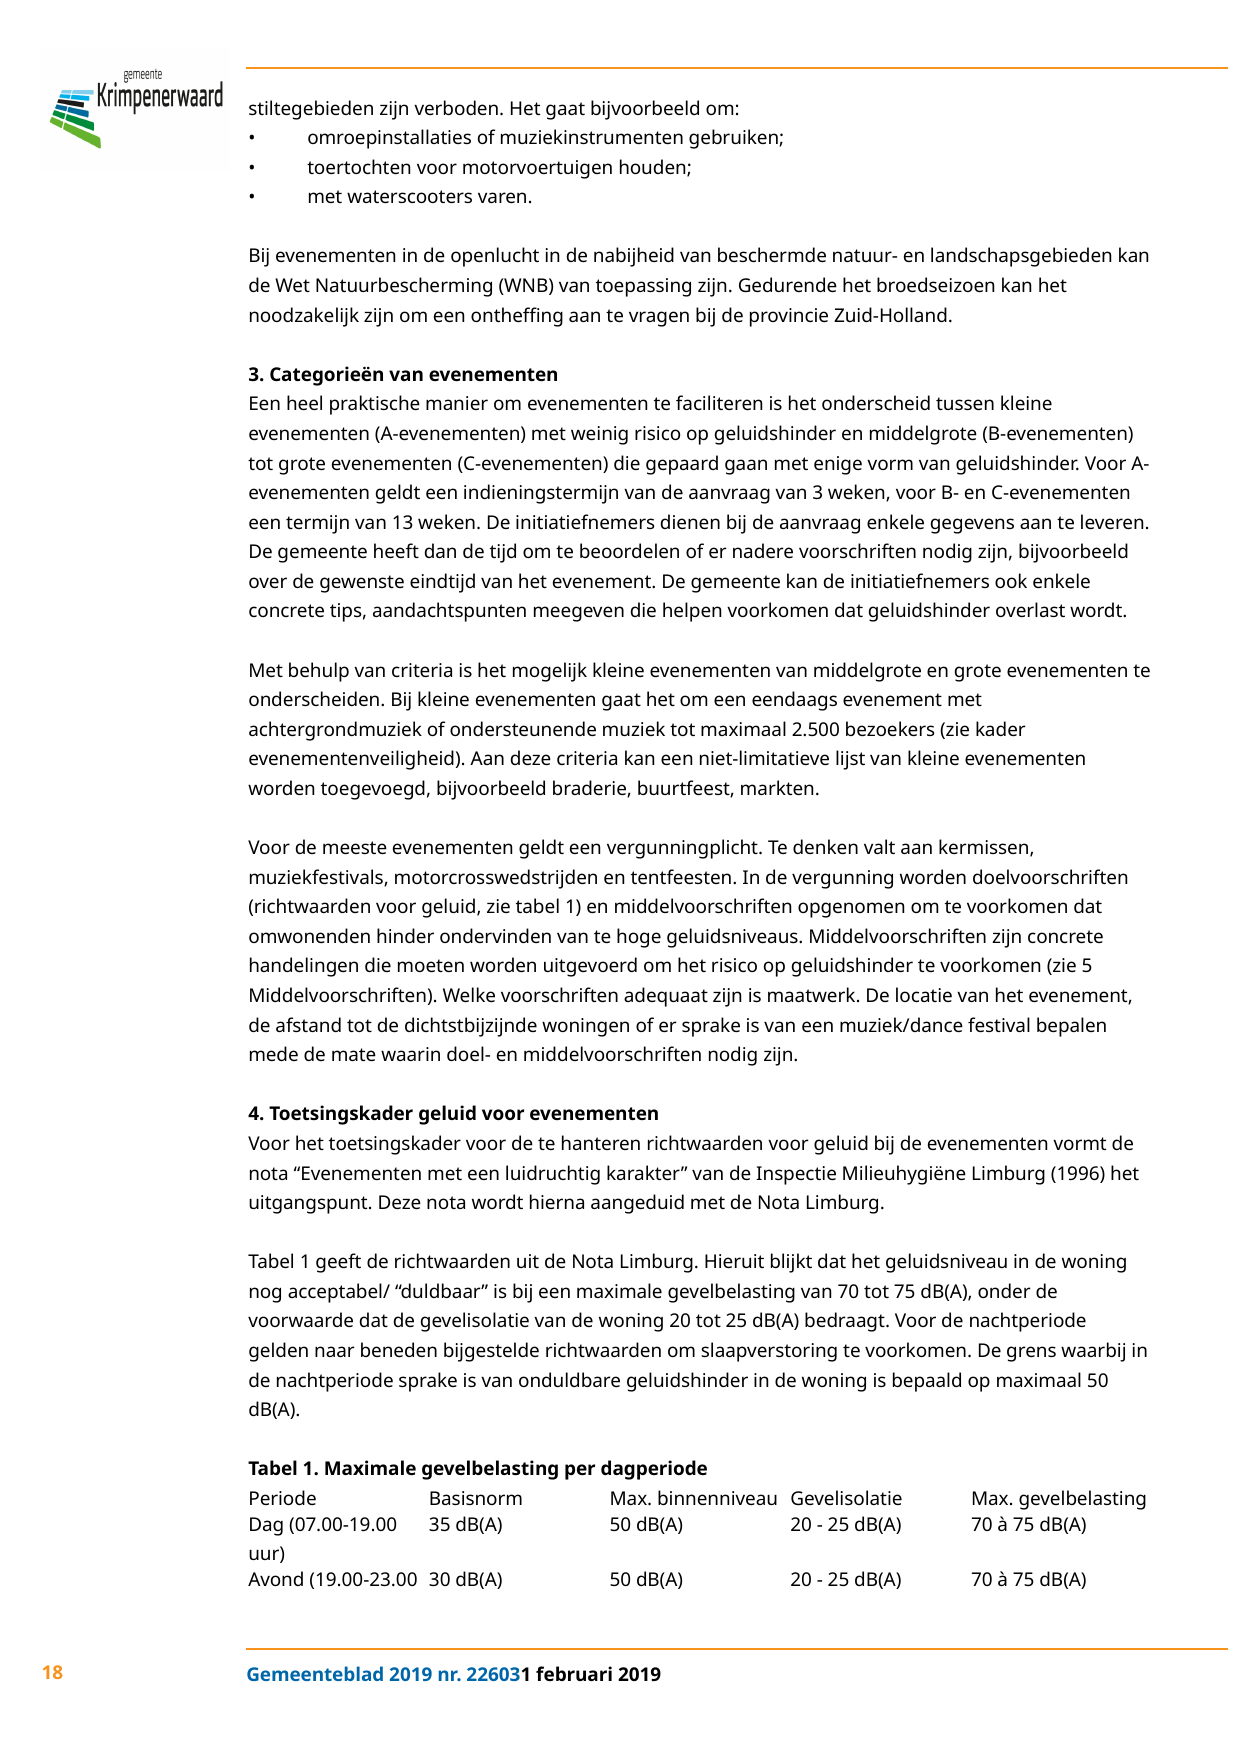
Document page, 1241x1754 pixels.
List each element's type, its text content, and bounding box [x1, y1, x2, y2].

table_header Max. binnenniveau [609, 1485, 790, 1511]
text Voor de meeste evenementen geldt een vergunningplicht. Te denken valt aan kermissen, muziekfestivals, motorcrosswedstrijden en tentfeesten. In de vergunning worden doelvoorschriften (richtwaarden voor geluid, zie tabel 1) en middelvoorschriften opgenomen om te voorkomen dat omwonenden hinder ondervinden van te hoge geluidsniveaus. Middelvoorschriften zijn concrete handelingen die moeten worden uitgevoerd om het risico op geluidshinder te voorkomen (zie 5 Middelvoorschriften). Welke voorschriften adequaat zijn is maatwerk. De locatie van het evenement, de afstand tot de dichtstbijzijnde woningen of er sprake is van een muziek/dance festival bepalen mede de mate waarin doel- en middelvoorschriften nodig zijn. [248, 834, 1152, 1067]
text Bij evenementen in de openlucht in de nabijheid van beschermde natuur- en landschapsgebieden kan de Wet Natuurbescherming (WNB) van toepassing zijn. Gedurende het broedseizoen kan het noodzakelijk zijn om een ontheffing aan te vragen bij de provincie Zuid-Holland. [248, 243, 1152, 328]
table_cell 35 dB(A) [429, 1511, 609, 1566]
text Met behulp van criteria is het mogelijk kleine evenementen van middelgrote en grote evenementen te onderscheiden. Bij kleine evenementen gaat het om een eendaags evenement met achtergrondmuziek of ondersteunende muziek tot maximaal 2.500 bezoekers (zie kader evenementenveiligheid). Aan deze criteria kan een niet-limitatieve lijst van kleine evenementen worden toegevoegd, bijvoorbeeld braderie, buurtfeest, markten. [248, 657, 1152, 801]
list omroepinstallaties of muziekinstrumenten gebruiken; [248, 124, 1152, 150]
table_cell 50 dB(A) [609, 1566, 790, 1592]
list toertochten voor motorvoertuigen houden; [248, 154, 1152, 180]
text stiltegebieden zijn verboden. Het gaat bijvoorbeeld om: [248, 95, 1152, 121]
table_cell 20 - 25 dB(A) [790, 1511, 971, 1566]
table_header Gevelisolatie [790, 1485, 971, 1511]
text Tabel 1 geeft de richtwaarden uit de Nota Limburg. Hieruit blijkt dat het geluidsniveau in de woning nog acceptabel/ “duldbaar” is bij een maximale gevelbelasting van 70 tot 75 dB(A), onder de voorwaarde dat de gevelisolatie van de woning 20 tot 25 dB(A) bedraagt. Voor de nachtperiode gelden naar beneden bijgestelde richtwaarden om slaapverstoring te voorkomen. De grens waarbij in de nachtperiode sprake is van onduldbare geluidshinder in de woning is bepaald op maximaal 50 dB(A). [248, 1248, 1152, 1422]
table_header Periode [248, 1485, 429, 1511]
list met waterscooters varen. [248, 183, 1152, 209]
text Voor het toetsingskader voor de te hanteren richtwaarden voor geluid bij de evenementen vormt de nota “Evenementen met een luidruchtig karakter” van de Inspectie Milieuhygiëne Limburg (1996) het uitgangspunt. Deze nota wordt hierna aangeduid met de Nota Limburg. [248, 1130, 1152, 1215]
table_cell 20 - 25 dB(A) [790, 1566, 971, 1592]
table_header Basisnorm [429, 1485, 609, 1511]
picture [41, 47, 231, 172]
table_cell Avond (19.00-23.00 [248, 1566, 429, 1592]
table_header Max. gevelbelasting [971, 1485, 1152, 1511]
text Tabel 1. Maximale gevelbelasting per dagperiode [248, 1456, 1152, 1481]
text 4. Toetsingskader geluid voor evenementen [248, 1101, 1152, 1126]
table_cell 70 à 75 dB(A) [971, 1566, 1152, 1592]
table_cell 50 dB(A) [609, 1511, 790, 1566]
text 3. Categorieën van evenementen [248, 361, 1152, 387]
text Een heel praktische manier om evenementen te faciliteren is het onderscheid tussen kleine evenementen (A-evenementen) met weinig risico op geluidshinder en middelgrote (B-evenementen) tot grote evenementen (C-evenementen) die gepaard gaan met enige vorm van geluidshinder. Voor A-evenementen geldt een indieningstermijn van de aanvraag van 3 weken, voor B- en C-evenementen een termijn van 13 weken. De initiatiefnemers dienen bij de aanvraag enkele gegevens aan te leveren. De gemeente heeft dan de tijd om te beoordelen of er nadere voorschriften nodig zijn, bijvoorbeeld over de gewenste eindtijd van het evenement. De gemeente kan de initiatiefnemers ook enkele concrete tips, aandachtspunten meegeven die helpen voorkomen dat geluidshinder overlast wordt. [248, 391, 1152, 623]
table_cell 70 à 75 dB(A) [971, 1511, 1152, 1566]
table_cell 30 dB(A) [429, 1566, 609, 1592]
table_cell Dag (07.00-19.00 uur) [248, 1511, 429, 1566]
